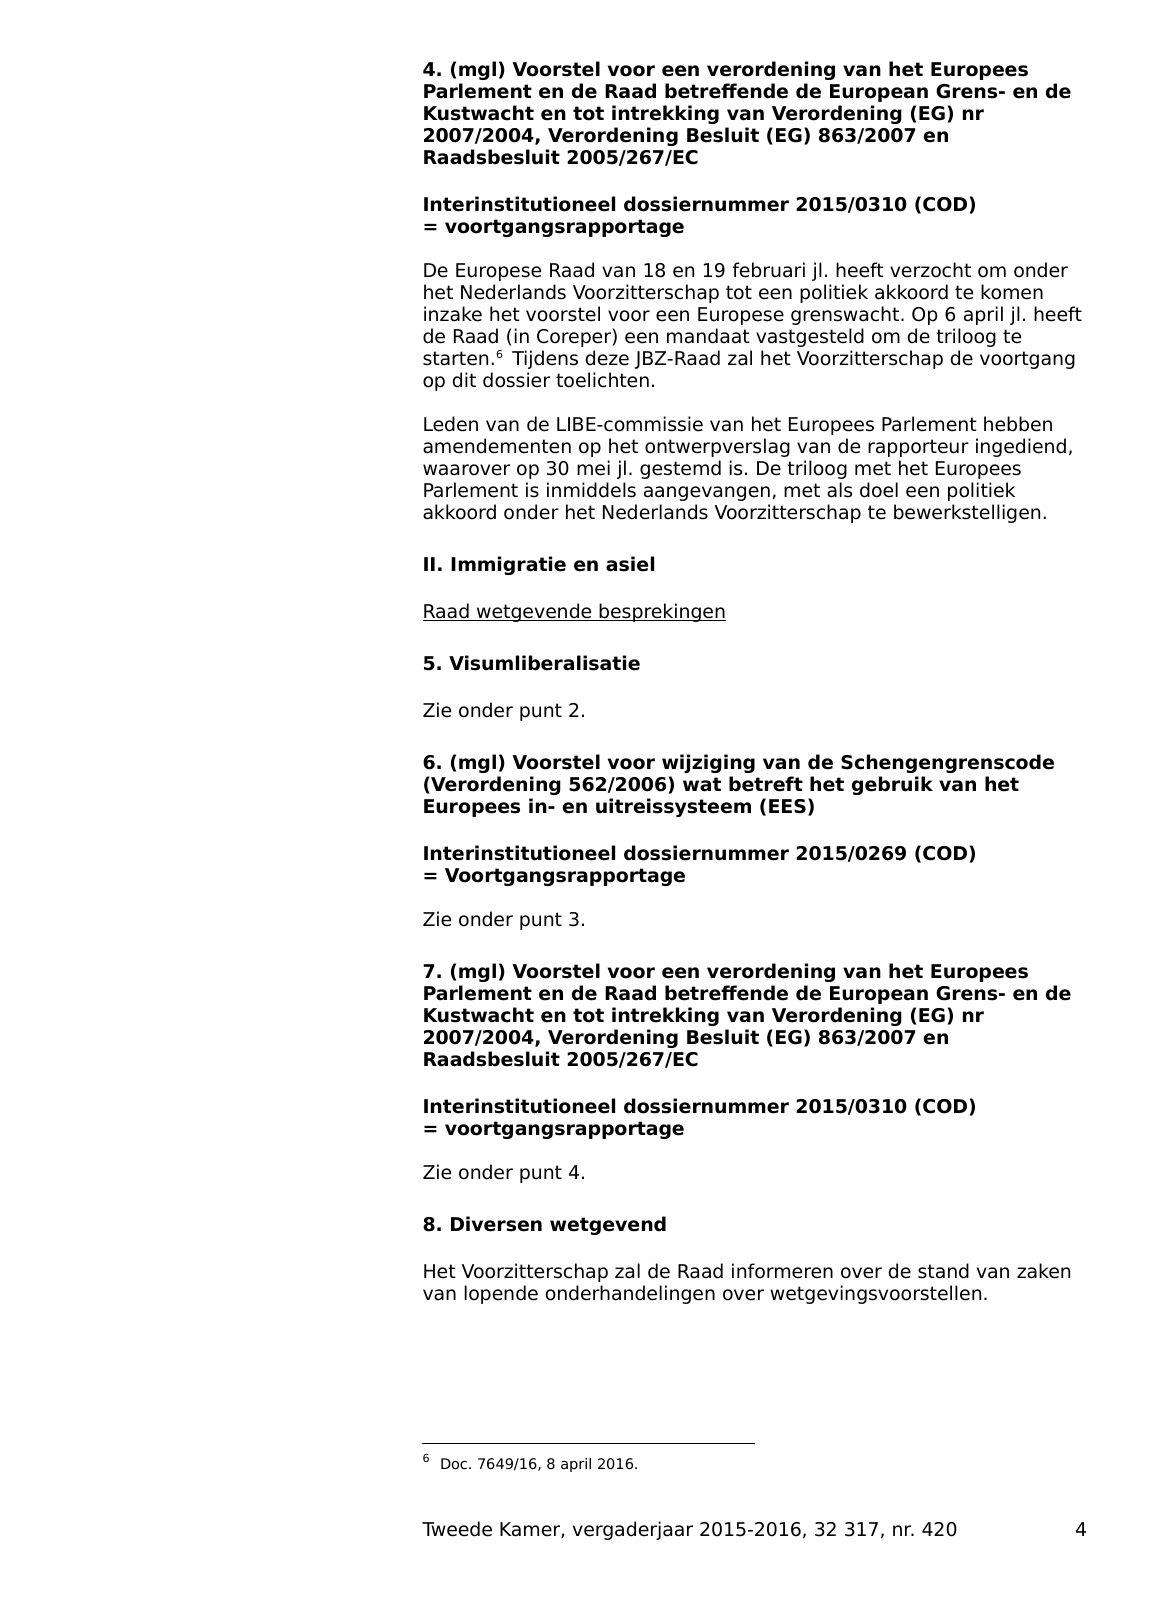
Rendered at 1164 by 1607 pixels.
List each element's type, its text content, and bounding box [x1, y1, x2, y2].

text Interinstitutioneel dossiernummer 2015/0310 (COD) [422, 194, 1087, 216]
text Interinstitutioneel dossiernummer 2015/0269 (COD) [422, 843, 1087, 865]
subtitle II. Immigratie en asiel [422, 554, 1087, 576]
text Zie onder punt 2. [422, 700, 1087, 722]
text = Voortgangsrapportage [422, 865, 1087, 887]
subtitle 8. Diversen wetgevend [422, 1214, 1087, 1236]
subtitle 5. Visumliberalisatie [422, 653, 1087, 675]
text Zie onder punt 4. [422, 1162, 1087, 1184]
subtitle 4. (mgl) Voorstel voor een verordening van het Europees Parlement en de Raad betreffende de European Grens- en de Kustwacht en tot intrekking van Verordening (EG) nr 2007/2004, Verordening Besluit (EG) 863/2007 en Raadsbesluit 2005/267/EC [422, 59, 1087, 169]
text Zie onder punt 3. [422, 909, 1087, 931]
text Leden van de LIBE-commissie van het Europees Parlement hebben amendementen op het ontwerpverslag van de rapporteur ingediend, waarover op 30 mei jl. gestemd is. De triloog met het Europees Parlement is inmiddels aangevangen, met als doel een politiek akkoord onder het Nederlands Voorzitterschap te bewerkstelligen. [422, 414, 1087, 524]
text = voortgangsrapportage [422, 216, 1087, 238]
subtitle Raad wetgevende besprekingen [422, 601, 1087, 623]
subtitle 7. (mgl) Voorstel voor een verordening van het Europees Parlement en de Raad betreffende de European Grens- en de Kustwacht en tot intrekking van Verordening (EG) nr 2007/2004, Verordening Besluit (EG) 863/2007 en Raadsbesluit 2005/267/EC [422, 961, 1087, 1071]
text Interinstitutioneel dossiernummer 2015/0310 (COD) [422, 1096, 1087, 1118]
text Doc. 7649/16, 8 april 2016. [422, 1452, 1087, 1474]
text Het Voorzitterschap zal de Raad informeren over de stand van zaken van lopende onderhandelingen over wetgevingsvoorstellen. [422, 1261, 1087, 1305]
text De Europese Raad van 18 en 19 februari jl. heeft verzocht om onder het Nederlands Voorzitterschap tot een politiek akkoord te komen inzake het voorstel voor een Europese grenswacht. Op 6 april jl. heeft de Raad (in Coreper) een mandaat vastgesteld om de triloog te starten. Tijdens deze JBZ-Raad zal het Voorzitterschap de voortgang op dit dossier toelichten. [422, 260, 1087, 392]
subtitle 6. (mgl) Voorstel voor wijziging van de Schengengrenscode (Verordening 562/2006) wat betreft het gebruik van het Europees in- en uitreissysteem (EES) [422, 752, 1087, 818]
text = voortgangsrapportage [422, 1118, 1087, 1140]
